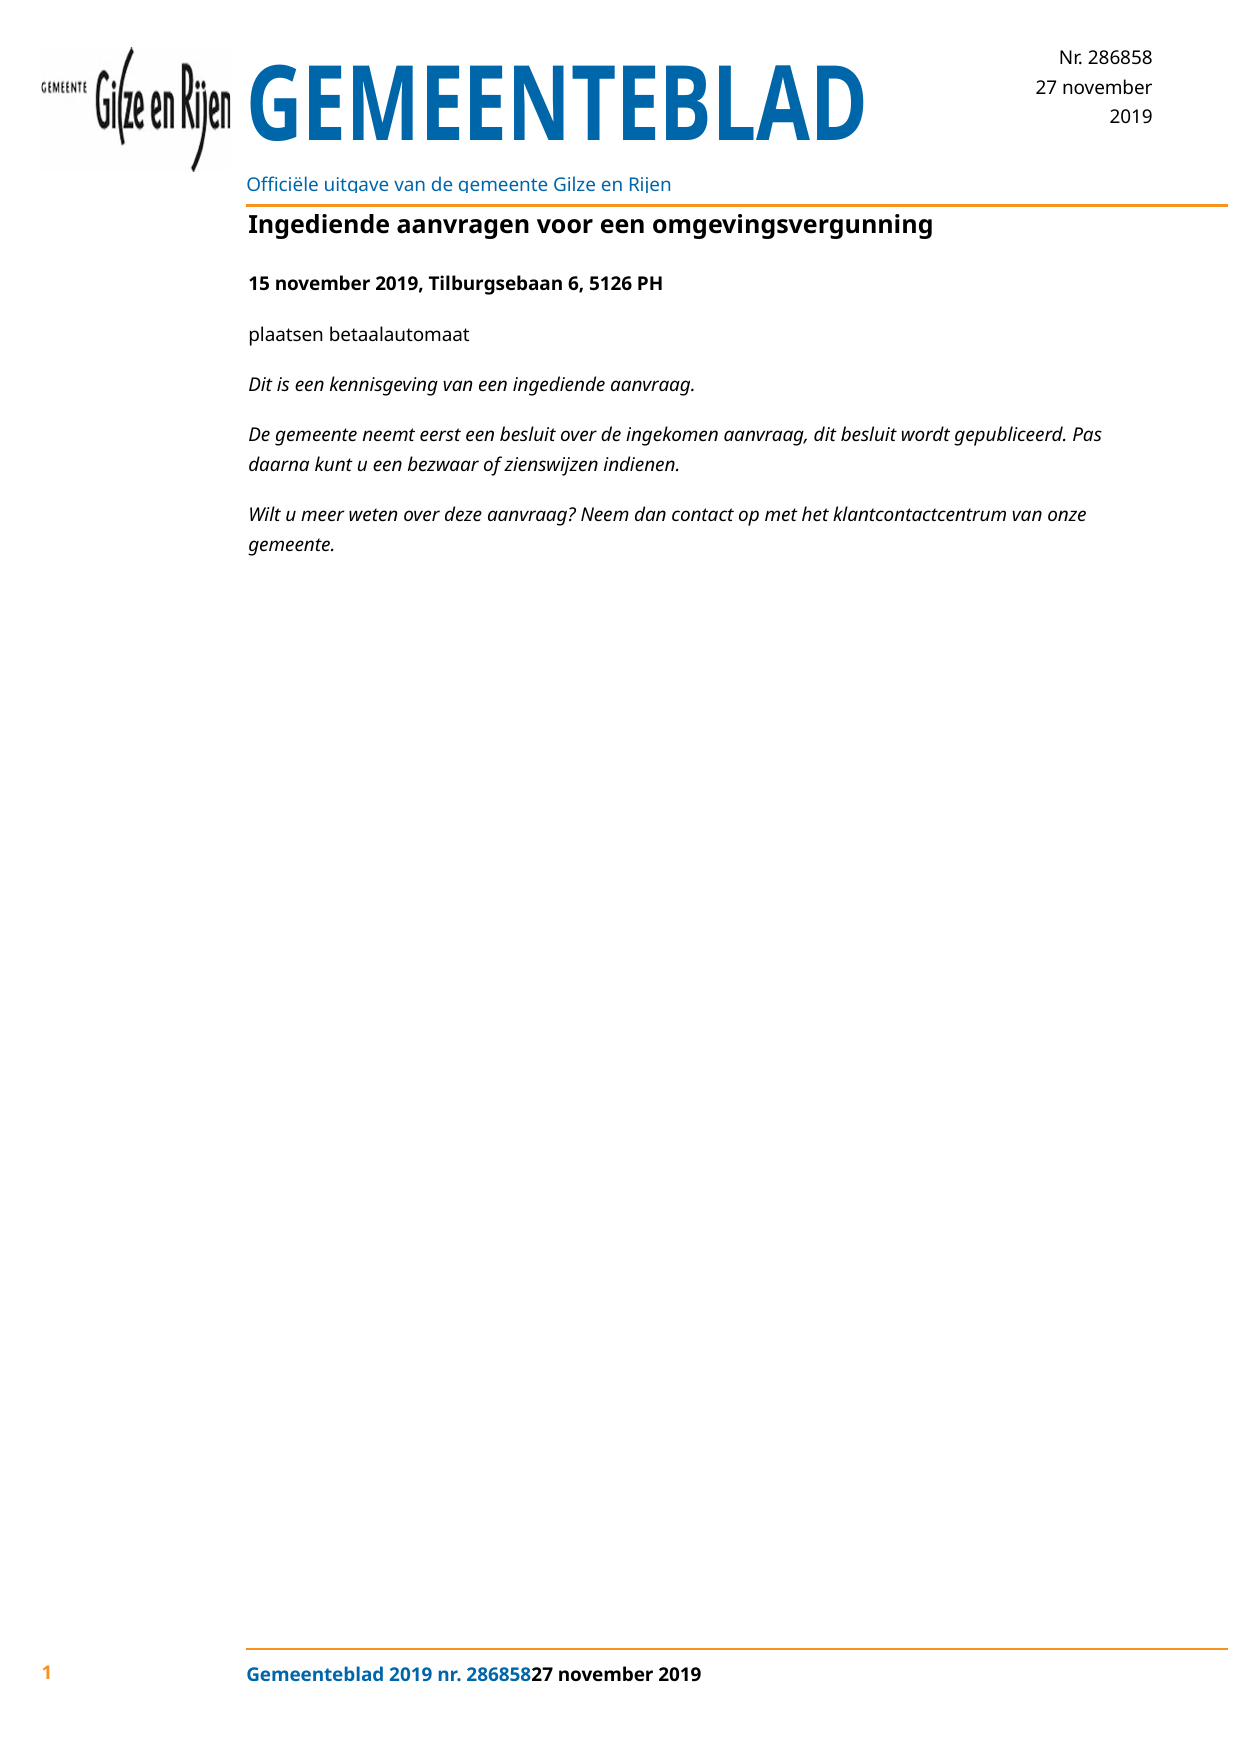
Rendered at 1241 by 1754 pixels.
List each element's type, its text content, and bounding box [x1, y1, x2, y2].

text Wilt u meer weten over deze aanvraag? Neem dan contact op met het klantcontactcentrum van onze gemeente. [248, 502, 1152, 557]
text Dit is een kennisgeving van een ingediende aanvraag. [248, 371, 1152, 397]
text plaatsen betaalautomaat [248, 321, 1152, 346]
text De gemeente neemt eerst een besluit over de ingekomen aanvraag, dit besluit wordt gepubliceerd. Pas daarna kunt u een bezwaar of zienswijzen indienen. [248, 422, 1152, 477]
text 15 november 2019, Tilburgsebaan 6, 5126 PH [248, 270, 1152, 296]
text Ingediende aanvragen voor een omgevingsvergunning [248, 207, 1152, 241]
picture [41, 47, 231, 172]
